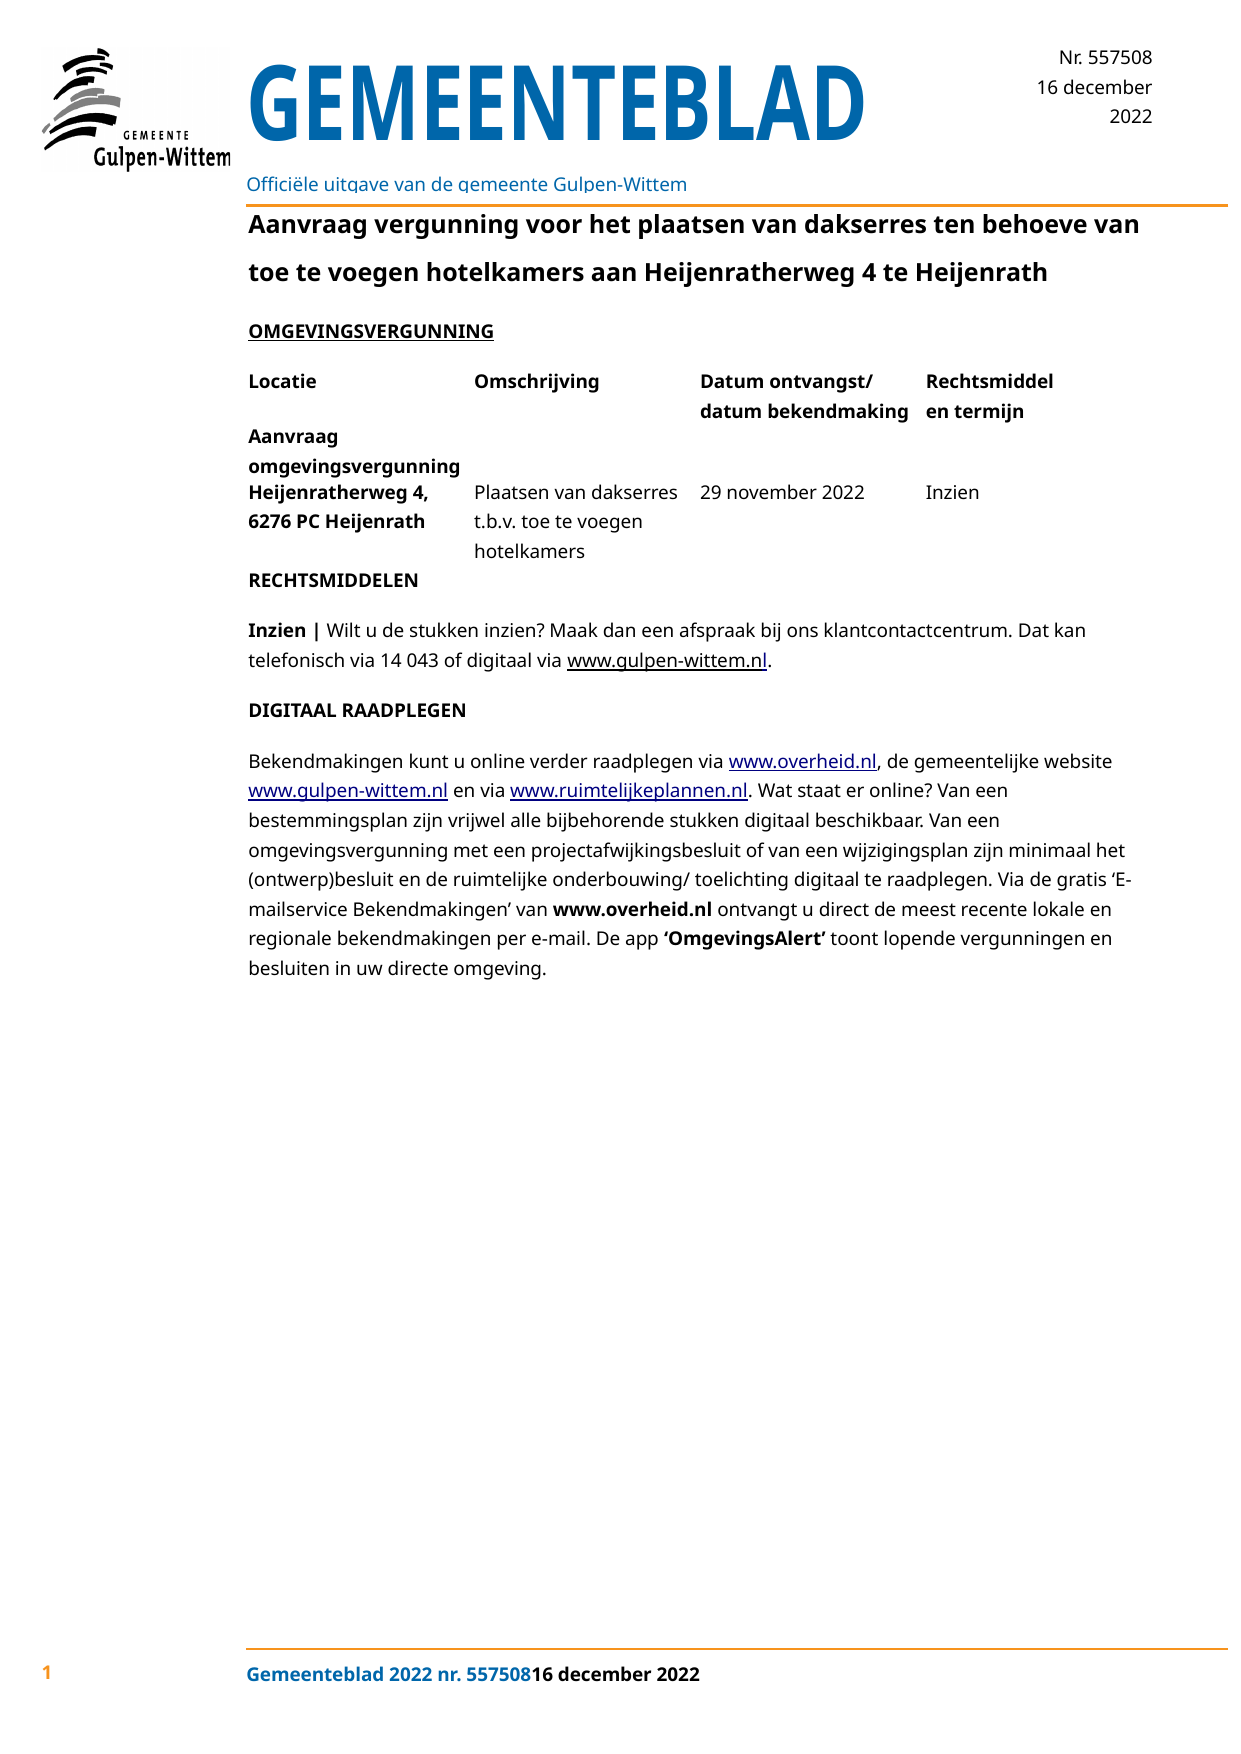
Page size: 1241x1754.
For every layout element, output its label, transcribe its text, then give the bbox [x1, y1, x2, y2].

table_cell Plaatsen van dakserres t.b.v. toe te voegen hotelkamers [474, 479, 700, 564]
table_cell Heijenratherweg 4, 6276 PC Heijenrath [248, 479, 474, 564]
table_header Rechtsmiddel en termijn [926, 369, 1152, 424]
table_cell [926, 424, 1152, 479]
table_cell 29 november 2022 [700, 479, 926, 564]
text Inzien | Wilt u de stukken inzien? Maak dan een afspraak bij ons klantcontactcentrum. Dat kan telefonisch via 14 043 of digitaal via www.gulpen-wittem.nl. [248, 618, 1152, 673]
text Aanvraag vergunning voor het plaatsen van dakserres ten behoeve van toe te voegen hotelkamers aan Heijenratherweg 4 te Heijenrath [248, 207, 1152, 288]
table_cell Aanvraag omgevingsvergunning [248, 424, 474, 479]
text RECHTSMIDDELEN [248, 567, 1152, 593]
table_header Omschrijving [474, 369, 700, 424]
table_header Datum ontvangst/ datum bekendmaking [700, 369, 926, 424]
table_header Locatie [248, 369, 474, 424]
text Bekendmakingen kunt u online verder raadplegen via www.overheid.nl, de gemeentelijke website www.gulpen-wittem.nl en via www.ruimtelijkeplannen.nl. Wat staat er online? Van een bestemmingsplan zijn vrijwel alle bijbehorende stukken digitaal beschikbaar. Van een omgevingsvergunning met een projectafwijkingsbesluit of van een wijzigingsplan zijn minimaal het (ontwerp)besluit en de ruimtelijke onderbouwing/ toelichting digitaal te raadplegen. Via de gratis ‘E-mailservice Bekendmakingen’ van www.overheid.nl ontvangt u direct de meest recente lokale en regionale bekendmakingen per e-mail. De app ‘OmgevingsAlert’ toont lopende vergunningen en besluiten in uw directe omgeving. [248, 748, 1152, 981]
text OMGEVINGSVERGUNNING [248, 318, 1152, 344]
table_cell [700, 424, 926, 479]
text DIGITAAL RAADPLEGEN [248, 698, 1152, 723]
picture [41, 47, 231, 172]
table_cell [474, 424, 700, 479]
table_cell Inzien [926, 479, 1152, 564]
